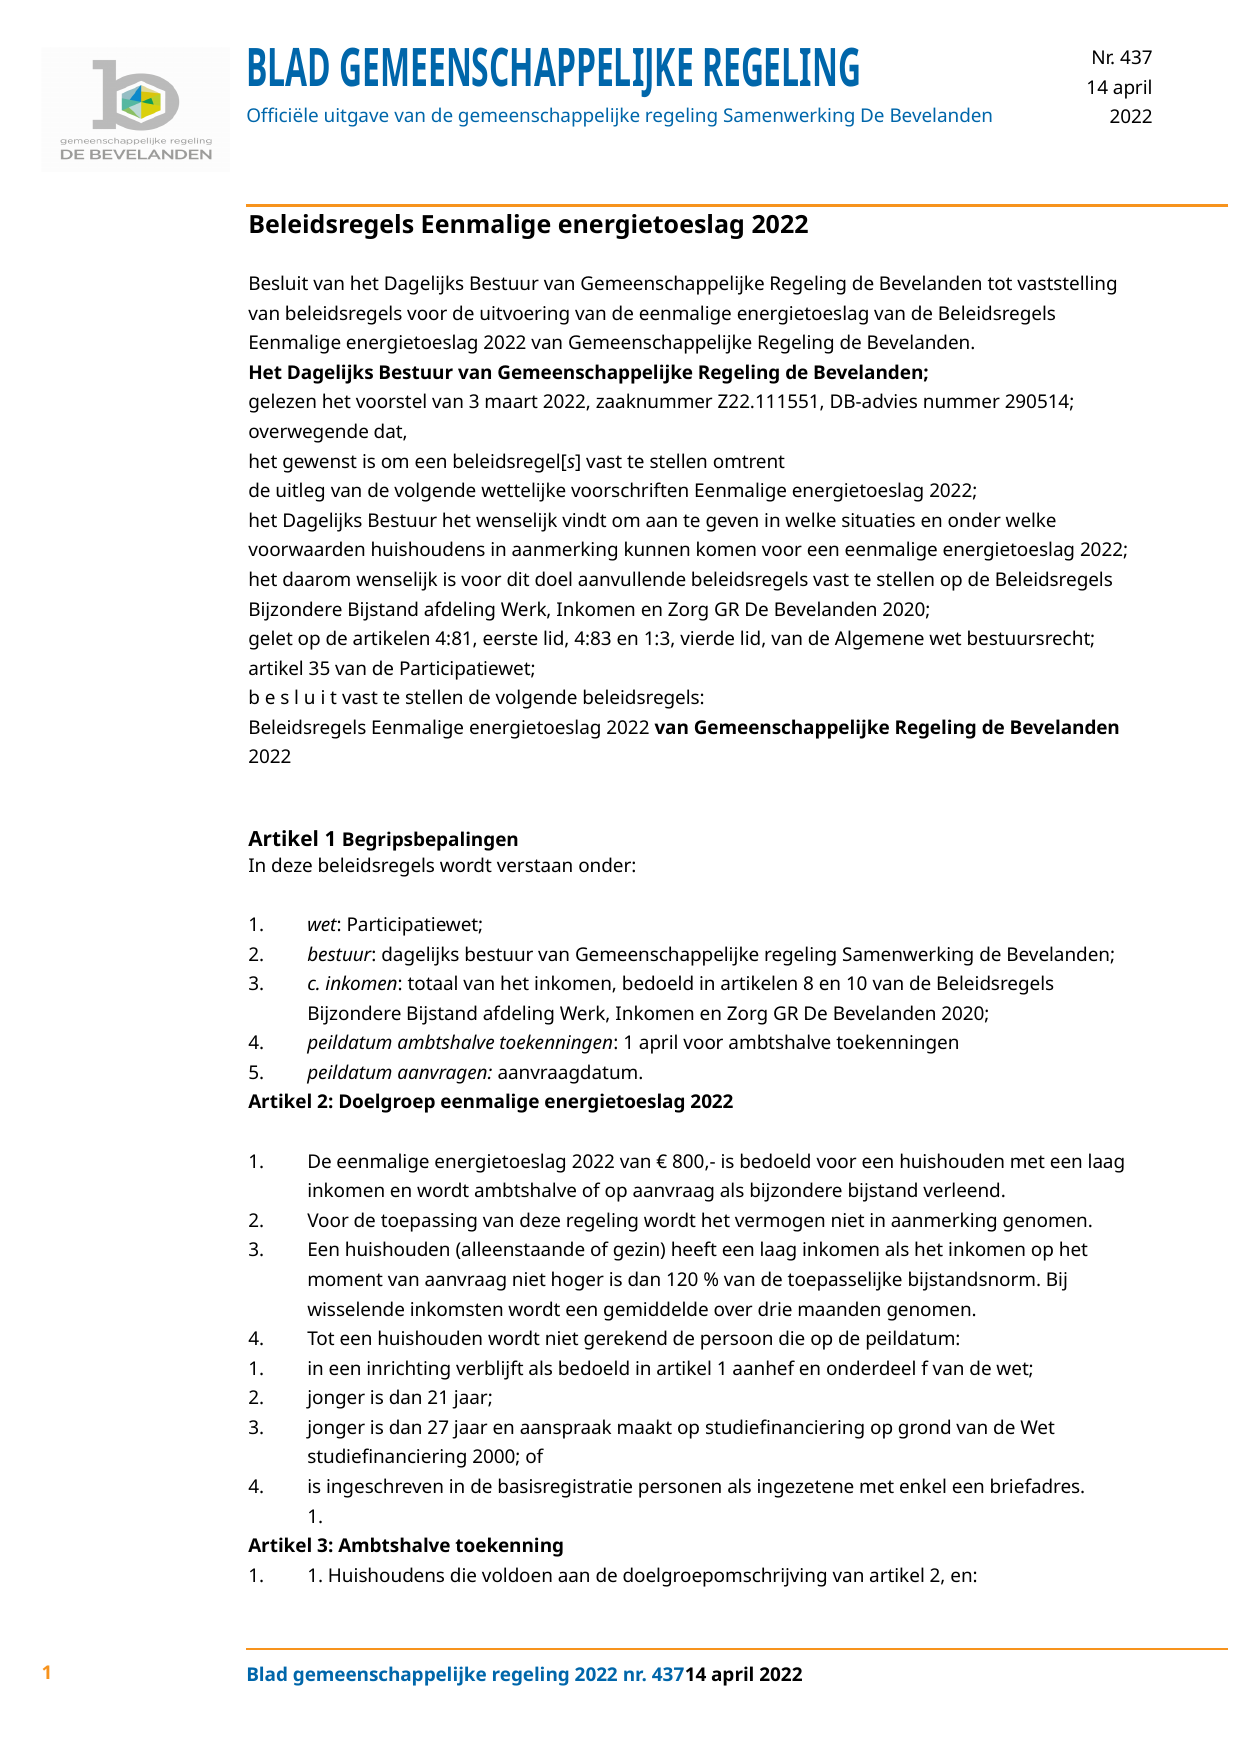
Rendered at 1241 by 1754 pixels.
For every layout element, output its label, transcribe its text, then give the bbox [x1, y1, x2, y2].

text overwegende dat, [248, 418, 1152, 444]
text gelezen het voorstel van 3 maart 2022, zaaknummer Z22.111551, DB-advies nummer 290514; [248, 389, 1152, 414]
text Artikel 2: Doelgroep eenmalige energietoeslag 2022 [248, 1089, 1152, 1114]
list in een inrichting verblijft als bedoeld in artikel 1 aanhef en onderdeel f van de wet; [248, 1355, 1152, 1381]
list c. inkomen: totaal van het inkomen, bedoeld in artikelen 8 en 10 van de Beleidsregels Bijzondere Bijstand afdeling Werk, Inkomen en Zorg GR De Bevelanden 2020; [248, 970, 1152, 1026]
list Een huishouden (alleenstaande of gezin) heeft een laag inkomen als het inkomen op het moment van aanvraag niet hoger is dan 120 % van de toepasselijke bijstandsnorm. Bij wisselende inkomsten wordt een gemiddelde over drie maanden genomen. [248, 1237, 1152, 1322]
list peildatum ambtshalve toekenningen: 1 april voor ambtshalve toekenningen [248, 1029, 1152, 1055]
text Beleidsregels Eenmalige energietoeslag 2022 [248, 207, 1152, 241]
text b e s l u i t vast te stellen de volgende beleidsregels: [248, 684, 1152, 710]
text de uitleg van de volgende wettelijke voorschriften Eenmalige energietoeslag 2022; [248, 477, 1152, 503]
text het gewenst is om een beleidsregel[s] vast te stellen omtrent [248, 448, 1152, 473]
list wet: Participatiewet; [248, 911, 1152, 937]
list Tot een huishouden wordt niet gerekend de persoon die op de peildatum: [248, 1325, 1152, 1351]
text Beleidsregels Eenmalige energietoeslag 2022 van Gemeenschappelijke Regeling de Bevelanden 2022 [248, 714, 1152, 769]
list bestuur: dagelijks bestuur van Gemeenschappelijke regeling Samenwerking de Bevelanden; [248, 941, 1152, 967]
text het Dagelijks Bestuur het wenselijk vindt om aan te geven in welke situaties en onder welke voorwaarden huishoudens in aanmerking kunnen komen voor een eenmalige energietoeslag 2022; [248, 507, 1152, 562]
text Artikel 1 Begripsbepalingen [248, 824, 1152, 852]
list peildatum aanvragen: aanvraagdatum. [248, 1059, 1152, 1085]
text Besluit van het Dagelijks Bestuur van Gemeenschappelijke Regeling de Bevelanden tot vaststelling van beleidsregels voor de uitvoering van de eenmalige energietoeslag van de Beleidsregels Eenmalige energietoeslag 2022 van Gemeenschappelijke Regeling de Bevelanden. [248, 270, 1152, 355]
picture [41, 47, 231, 172]
list Voor de toepassing van deze regeling wordt het vermogen niet in aanmerking genomen. [248, 1207, 1152, 1233]
list 1. Huishoudens die voldoen aan de doelgroepomschrijving van artikel 2, en: [248, 1562, 1152, 1588]
text het daarom wenselijk is voor dit doel aanvullende beleidsregels vast te stellen op de Beleidsregels Bijzondere Bijstand afdeling Werk, Inkomen en Zorg GR De Bevelanden 2020; [248, 566, 1152, 621]
text gelet op de artikelen 4:81, eerste lid, 4:83 en 1:3, vierde lid, van de Algemene wet bestuursrecht; [248, 625, 1152, 651]
list jonger is dan 27 jaar en aanspraak maakt op studiefinanciering op grond van de Wet studiefinanciering 2000; of [248, 1414, 1152, 1469]
text In deze beleidsregels wordt verstaan onder: [248, 852, 1152, 878]
text artikel 35 van de Participatiewet; [248, 655, 1152, 681]
list is ingeschreven in de basisregistratie personen als ingezetene met enkel een briefadres. [248, 1473, 1152, 1499]
list jonger is dan 21 jaar; [248, 1384, 1152, 1410]
list De eenmalige energietoeslag 2022 van € 800,- is bedoeld voor een huishouden met een laag inkomen en wordt ambtshalve of op aanvraag als bijzondere bijstand verleend. [248, 1148, 1152, 1203]
text Artikel 3: Ambtshalve toekenning [248, 1532, 1152, 1558]
text Het Dagelijks Bestuur van Gemeenschappelijke Regeling de Bevelanden; [248, 359, 1152, 385]
